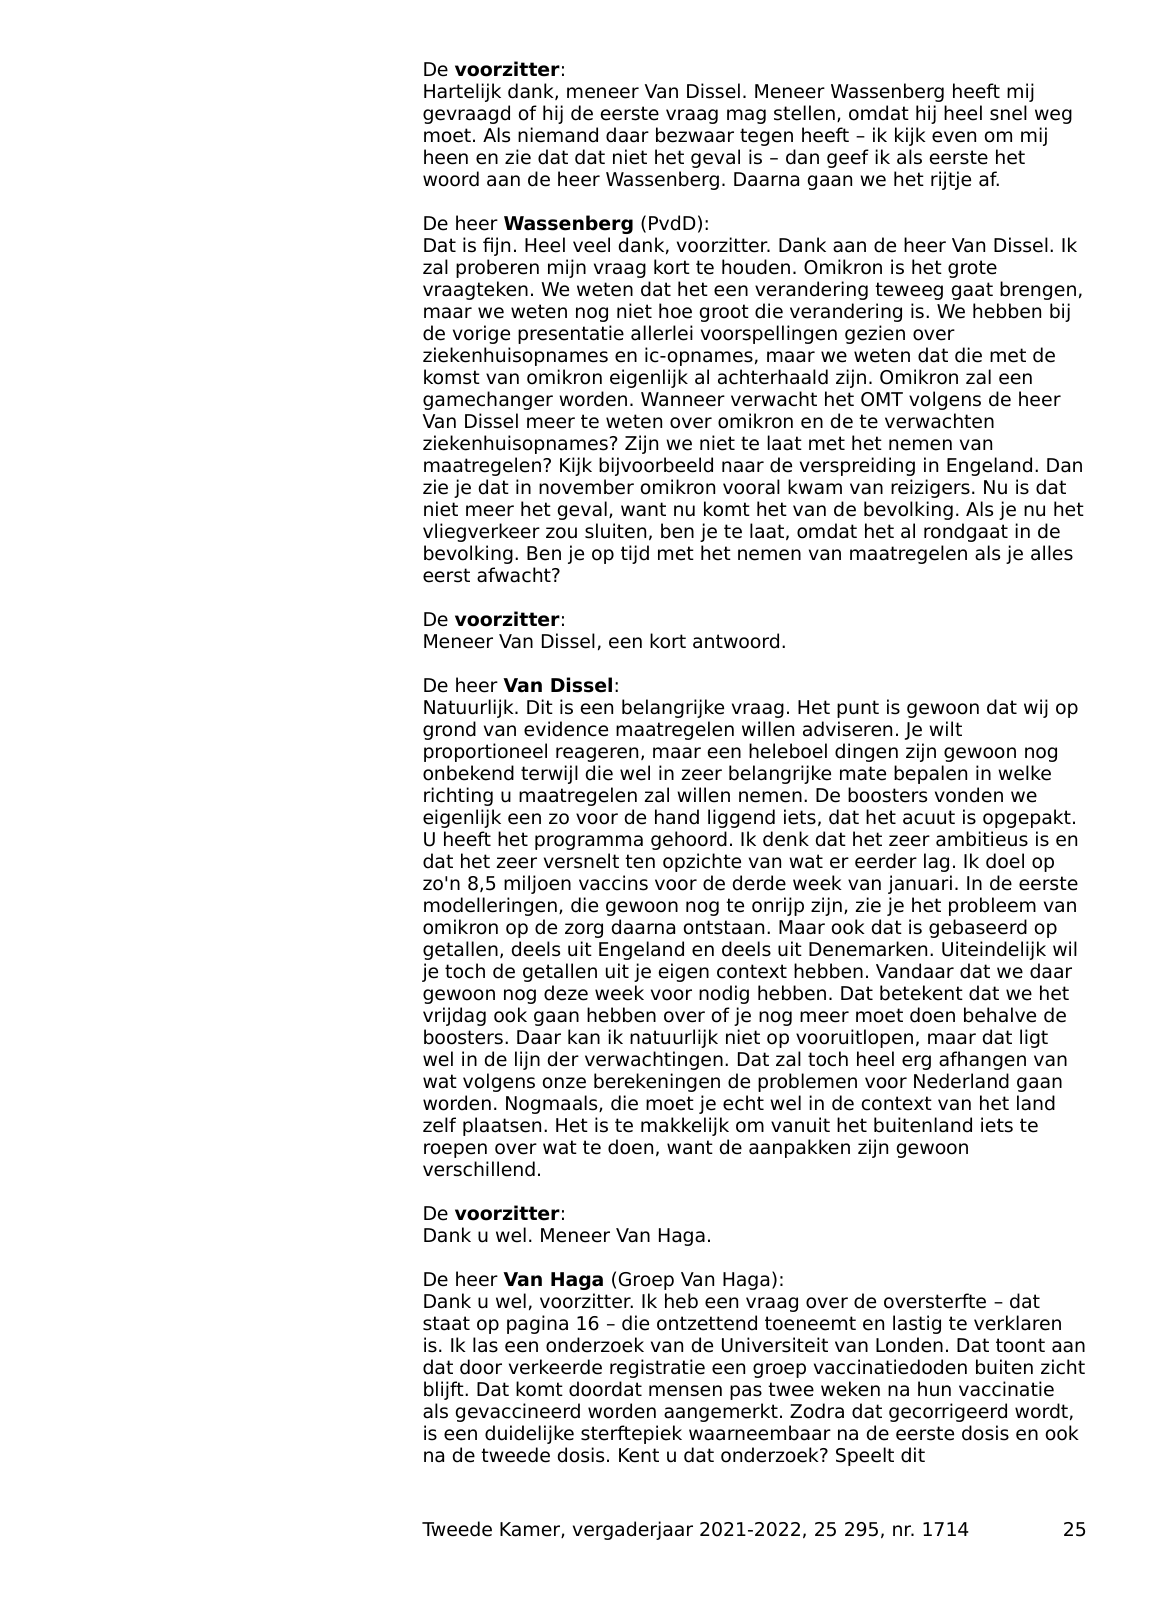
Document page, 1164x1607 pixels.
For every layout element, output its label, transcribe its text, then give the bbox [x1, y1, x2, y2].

text De voorzitter: [422, 59, 1087, 81]
text De voorzitter: [422, 609, 1087, 631]
text Hartelijk dank, meneer Van Dissel. Meneer Wassenberg heeft mij gevraagd of hij de eerste vraag mag stellen, omdat hij heel snel weg moet. Als niemand daar bezwaar tegen heeft – ik kijk even om mij heen en zie dat dat niet het geval is – dan geef ik als eerste het woord aan de heer Wassenberg. Daarna gaan we het rijtje af. [422, 81, 1087, 191]
text De heer Van Dissel: [422, 675, 1087, 697]
text Dat is fijn. Heel veel dank, voorzitter. Dank aan de heer Van Dissel. Ik zal proberen mijn vraag kort te houden. Omikron is het grote vraagteken. We weten dat het een verandering teweeg gaat brengen, maar we weten nog niet hoe groot die verandering is. We hebben bij de vorige presentatie allerlei voorspellingen gezien over ziekenhuisopnames en ic-opnames, maar we weten dat die met de komst van omikron eigenlijk al achterhaald zijn. Omikron zal een gamechanger worden. Wanneer verwacht het OMT volgens de heer Van Dissel meer te weten over omikron en de te verwachten ziekenhuisopnames? Zijn we niet te laat met het nemen van maatregelen? Kijk bijvoorbeeld naar de verspreiding in Engeland. Dan zie je dat in november omikron vooral kwam van reizigers. Nu is dat niet meer het geval, want nu komt het van de bevolking. Als je nu het vliegverkeer zou sluiten, ben je te laat, omdat het al rondgaat in de bevolking. Ben je op tijd met het nemen van maatregelen als je alles eerst afwacht? [422, 235, 1087, 587]
text Dank u wel, voorzitter. Ik heb een vraag over de oversterfte – dat staat op pagina 16 – die ontzettend toeneemt en lastig te verklaren is. Ik las een onderzoek van de Universiteit van Londen. Dat toont aan dat door verkeerde registratie een groep vaccinatiedoden buiten zicht blijft. Dat komt doordat mensen pas twee weken na hun vaccinatie als gevaccineerd worden aangemerkt. Zodra dat gecorrigeerd wordt, is een duidelijke sterftepiek waarneembaar na de eerste dosis en ook na de tweede dosis. Kent u dat onderzoek? Speelt dit [422, 1291, 1087, 1467]
text Dank u wel. Meneer Van Haga. [422, 1225, 1087, 1247]
text De heer Van Haga (Groep Van Haga): [422, 1269, 1087, 1291]
text Meneer Van Dissel, een kort antwoord. [422, 631, 1087, 653]
text Natuurlijk. Dit is een belangrijke vraag. Het punt is gewoon dat wij op grond van evidence maatregelen willen adviseren. Je wilt proportioneel reageren, maar een heleboel dingen zijn gewoon nog onbekend terwijl die wel in zeer belangrijke mate bepalen in welke richting u maatregelen zal willen nemen. De boosters vonden we eigenlijk een zo voor de hand liggend iets, dat het acuut is opgepakt. U heeft het programma gehoord. Ik denk dat het zeer ambitieus is en dat het zeer versnelt ten opzichte van wat er eerder lag. Ik doel op zo'n 8,5 miljoen vaccins voor de derde week van januari. In de eerste modelleringen, die gewoon nog te onrijp zijn, zie je het probleem van omikron op de zorg daarna ontstaan. Maar ook dat is gebaseerd op getallen, deels uit Engeland en deels uit Denemarken. Uiteindelijk wil je toch de getallen uit je eigen context hebben. Vandaar dat we daar gewoon nog deze week voor nodig hebben. Dat betekent dat we het vrijdag ook gaan hebben over of je nog meer moet doen behalve de boosters. Daar kan ik natuurlijk niet op vooruitlopen, maar dat ligt wel in de lijn der verwachtingen. Dat zal toch heel erg afhangen van wat volgens onze berekeningen de problemen voor Nederland gaan worden. Nogmaals, die moet je echt wel in de context van het land zelf plaatsen. Het is te makkelijk om vanuit het buitenland iets te roepen over wat te doen, want de aanpakken zijn gewoon verschillend. [422, 697, 1087, 1181]
text De voorzitter: [422, 1203, 1087, 1225]
text De heer Wassenberg (PvdD): [422, 213, 1087, 235]
